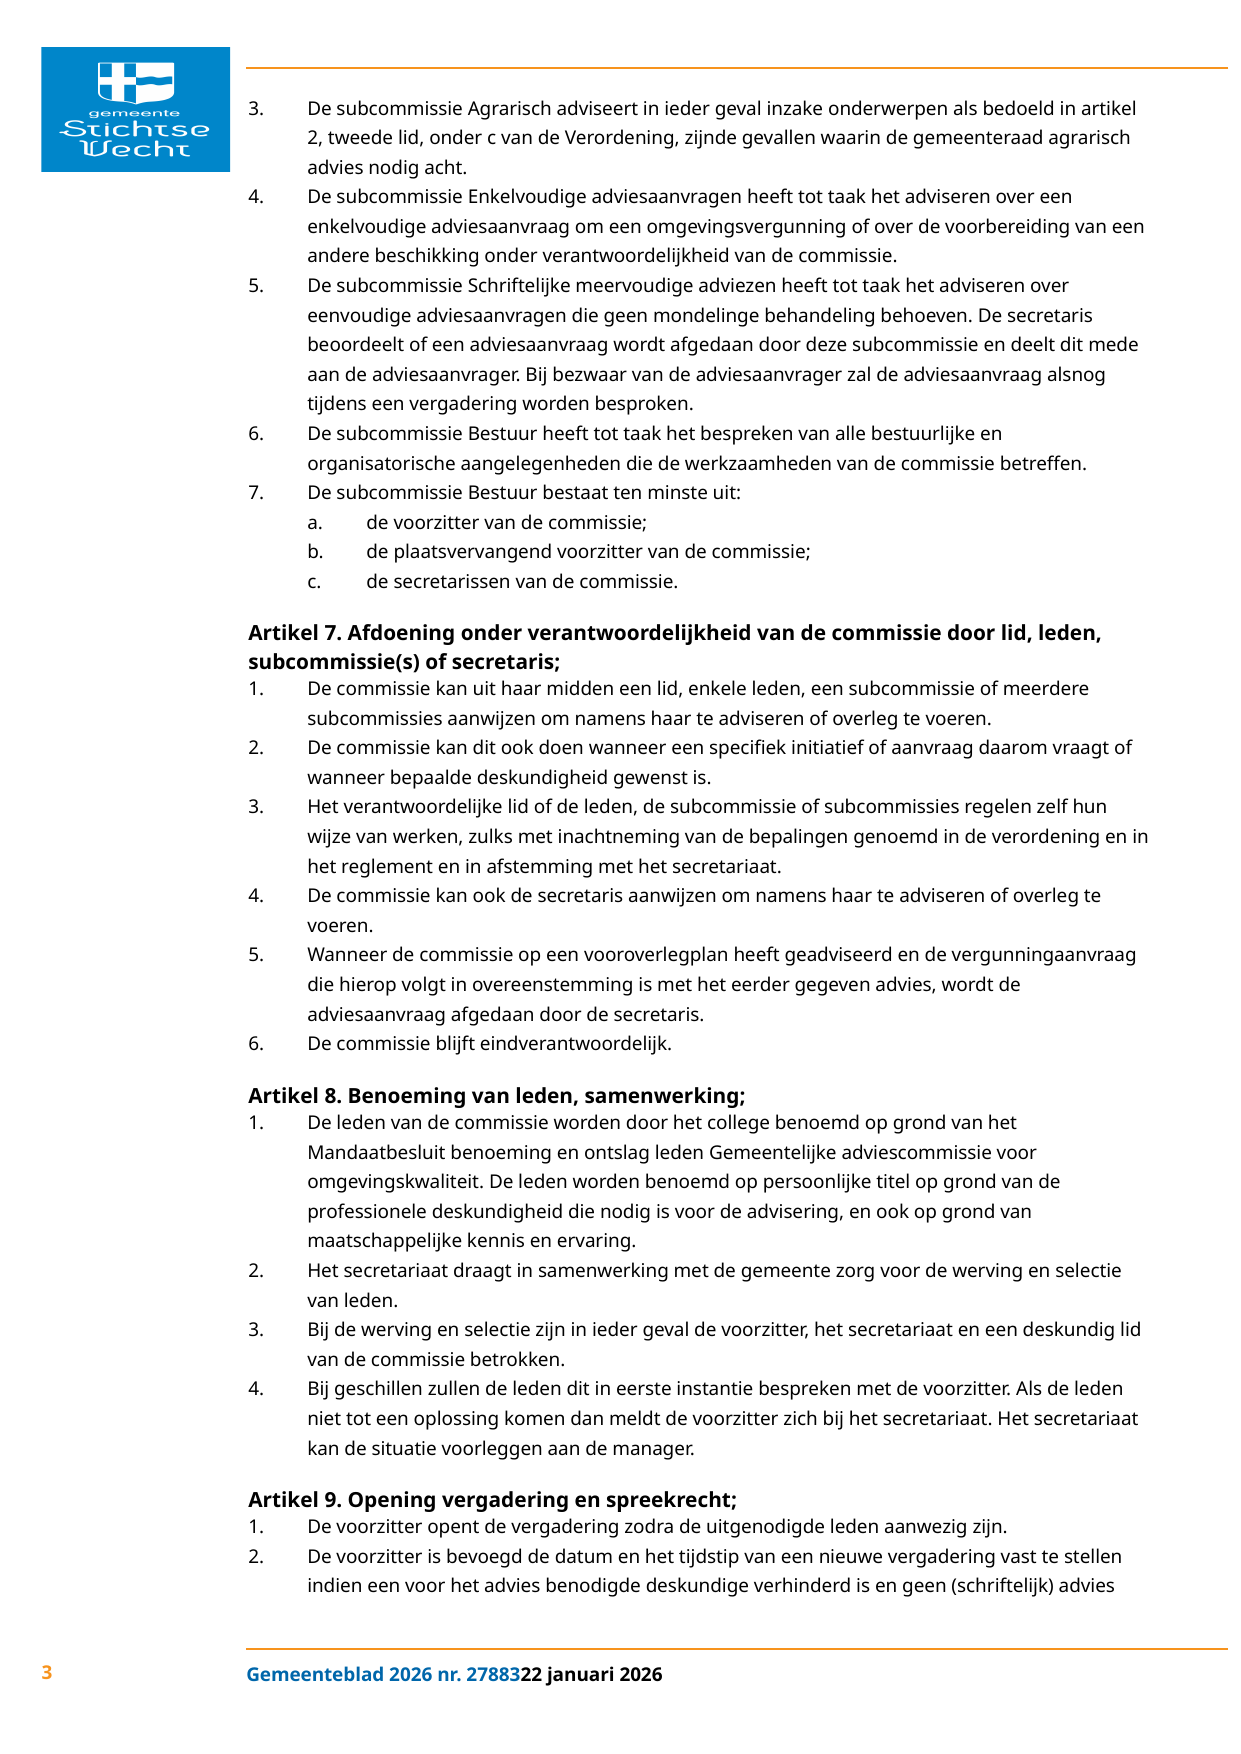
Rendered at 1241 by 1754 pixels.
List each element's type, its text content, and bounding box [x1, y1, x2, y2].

list Bij geschillen zullen de leden dit in eerste instantie bespreken met de voorzitter. Als de leden niet tot een oplossing komen dan meldt de voorzitter zich bij het secretariaat. Het secretariaat kan de situatie voorleggen aan de manager. [248, 1376, 1152, 1460]
picture [137, 63, 174, 103]
text Artikel 7. Afdoening onder verantwoordelijkheid van de commissie door lid, leden, subcommissie(s) of secretaris; [248, 618, 1152, 675]
list De subcommissie Bestuur heeft tot taak het bespreken van alle bestuurlijke en organisatorische aangelegenheden die de werkzaamheden van de commissie betreffen. [248, 420, 1152, 476]
list De commissie kan dit ook doen wanneer een specifiek initiatief of aanvraag daarom vraagt of wanneer bepaalde deskundigheid gewenst is. [248, 734, 1152, 790]
list de voorzitter van de commissie; [307, 509, 1152, 535]
list Bij de werving en selectie zijn in ieder geval de voorzitter, het secretariaat en een deskundig lid van de commissie betrokken. [248, 1316, 1152, 1372]
list De commissie kan uit haar midden een lid, enkele leden, een subcommissie of meerdere subcommissies aanwijzen om namens haar te adviseren of overleg te voeren. [248, 675, 1152, 731]
list Wanneer de commissie op een vooroverlegplan heeft geadviseerd en de vergunningaanvraag die hierop volgt in overeenstemming is met het eerder gegeven advies, wordt de adviesaanvraag afgedaan door de secretaris. [248, 942, 1152, 1027]
list de plaatsvervangend voorzitter van de commissie; [307, 538, 1152, 564]
list Het verantwoordelijke lid of de leden, de subcommissie of subcommissies regelen zelf hun wijze van werken, zulks met inachtneming van de bepalingen genoemd in de verordening en in het reglement en in afstemming met het secretariaat. [248, 794, 1152, 879]
list de secretarissen van de commissie. [307, 568, 1152, 594]
list De subcommissie Agrarisch adviseert in ieder geval inzake onderwerpen als bedoeld in artikel 2, tweede lid, onder c van de Verordening, zijnde gevallen waarin de gemeenteraad agrarisch advies nodig acht. [248, 95, 1152, 180]
list De commissie kan ook de secretaris aanwijzen om namens haar te adviseren of overleg te voeren. [248, 882, 1152, 938]
list De leden van de commissie worden door het college benoemd op grond van het Mandaatbesluit benoeming en ontslag leden Gemeentelijke adviescommissie voor omgevingskwaliteit. De leden worden benoemd op persoonlijke titel op grond van de professionele deskundigheid die nodig is voor de advisering, en ook op grond van maatschappelijke kennis en ervaring. [248, 1109, 1152, 1253]
picture [99, 63, 135, 101]
list De subcommissie Bestuur bestaat ten minste uit: [248, 479, 1152, 505]
list De voorzitter opent de vergadering zodra de uitgenodigde leden aanwezig zijn. [248, 1513, 1152, 1539]
list De subcommissie Enkelvoudige adviesaanvragen heeft tot taak het adviseren over een enkelvoudige adviesaanvraag om een omgevingsvergunning of over de voorbereiding van een andere beschikking onder verantwoordelijkheid van de commissie. [248, 183, 1152, 268]
list De voorzitter is bevoegd de datum en het tijdstip van een nieuwe vergadering vast te stellen indien een voor het advies benodigde deskundige verhinderd is en geen (schriftelijk) advies [248, 1543, 1152, 1598]
list De commissie blijft eindverantwoordelijk. [248, 1030, 1152, 1056]
text Artikel 9. Opening vergadering en spreekrecht; [248, 1485, 1152, 1513]
list Het secretariaat draagt in samenwerking met de gemeente zorg voor de werving en selectie van leden. [248, 1257, 1152, 1312]
list De subcommissie Schriftelijke meervoudige adviezen heeft tot taak het adviseren over eenvoudige adviesaanvragen die geen mondelinge behandeling behoeven. De secretaris beoordeelt of een adviesaanvraag wordt afgedaan door deze subcommissie en deelt dit mede aan de adviesaanvrager. Bij bezwaar van de adviesaanvrager zal de adviesaanvraag alsnog tijdens een vergadering worden besproken. [248, 272, 1152, 416]
text Artikel 8. Benoeming van leden, samenwerking; [248, 1081, 1152, 1109]
